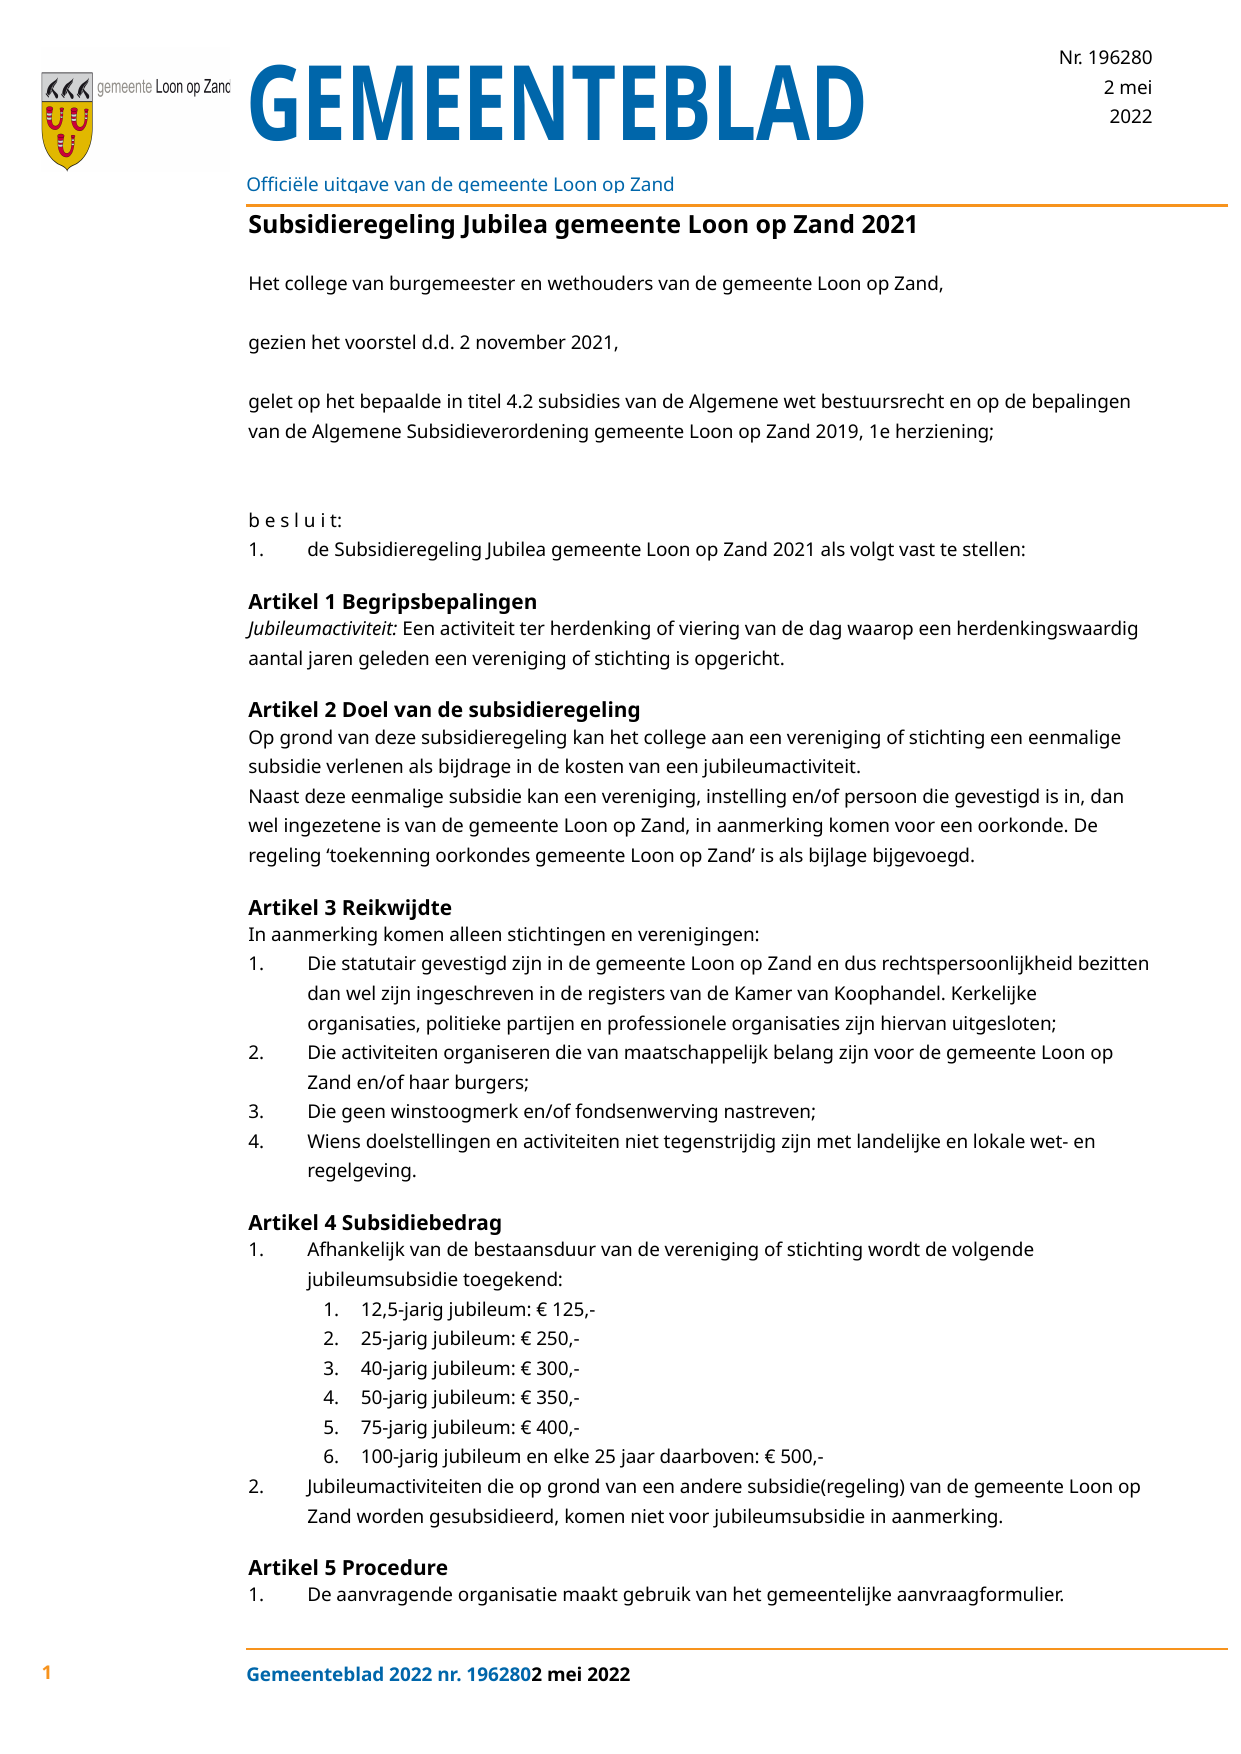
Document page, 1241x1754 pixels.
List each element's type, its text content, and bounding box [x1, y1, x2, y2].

list Wiens doelstellingen en activiteiten niet tegenstrijdig zijn met landelijke en lokale wet- en regelgeving. [248, 1128, 1152, 1183]
list de Subsidieregeling Jubilea gemeente Loon op Zand 2021 als volgt vast te stellen: [248, 537, 1152, 562]
text Artikel 1 Begripsbepalingen [248, 587, 1152, 615]
text Subsidieregeling Jubilea gemeente Loon op Zand 2021 [248, 207, 1152, 241]
list Die activiteiten organiseren die van maatschappelijk belang zijn voor de gemeente Loon op Zand en/of haar burgers; [248, 1039, 1152, 1095]
list Die geen winstoogmerk en/of fondsenwerving nastreven; [248, 1098, 1152, 1124]
text Naast deze eenmalige subsidie kan een vereniging, instelling en/of persoon die gevestigd is in, dan wel ingezetene is van de gemeente Loon op Zand, in aanmerking komen voor een oorkonde. De regeling ‘toekenning oorkondes gemeente Loon op Zand’ is als bijlage bijgevoegd. [248, 783, 1152, 868]
text In aanmerking komen alleen stichtingen en verenigingen: [248, 921, 1152, 947]
list Die statutair gevestigd zijn in de gemeente Loon op Zand en dus rechtspersoonlijkheid bezitten dan wel zijn ingeschreven in de registers van de Kamer van Koophandel. Kerkelijke organisaties, politieke partijen en professionele organisaties zijn hiervan uitgesloten; [248, 951, 1152, 1036]
list 75-jarig jubileum: € 400,- [323, 1414, 1152, 1440]
list 100-jarig jubileum en elke 25 jaar daarboven: € 500,- [323, 1444, 1152, 1469]
text Artikel 3 Reikwijdte [248, 893, 1152, 921]
list 40-jarig jubileum: € 300,- [323, 1355, 1152, 1381]
text Artikel 5 Procedure [248, 1553, 1152, 1582]
text Artikel 2 Doel van de subsidieregeling [248, 695, 1152, 724]
text gelet op het bepaalde in titel 4.2 subsidies van de Algemene wet bestuursrecht en op de bepalingen van de Algemene Subsidieverordening gemeente Loon op Zand 2019, 1e herziening; [248, 389, 1152, 444]
list Jubileumactiviteiten die op grond van een andere subsidie(regeling) van de gemeente Loon op Zand worden gesubsidieerd, komen niet voor jubileumsubsidie in aanmerking. [248, 1473, 1152, 1528]
list Afhankelijk van de bestaansduur van de vereniging of stichting wordt de volgende jubileumsubsidie toegekend: [248, 1237, 1152, 1292]
text Artikel 4 Subsidiebedrag [248, 1208, 1152, 1237]
text Op grond van deze subsidieregeling kan het college aan een vereniging of stichting een eenmalige subsidie verlenen als bijdrage in de kosten van een jubileumactiviteit. [248, 724, 1152, 779]
list De aanvragende organisatie maakt gebruik van het gemeentelijke aanvraagformulier. [248, 1582, 1152, 1607]
list 12,5-jarig jubileum: € 125,- [323, 1296, 1152, 1321]
list 50-jarig jubileum: € 350,- [323, 1384, 1152, 1410]
text b e s l u i t: [248, 507, 1152, 533]
list 25-jarig jubileum: € 250,- [323, 1325, 1152, 1351]
picture [41, 47, 231, 172]
text gezien het voorstel d.d. 2 november 2021, [248, 329, 1152, 355]
text Jubileumactiviteit: Een activiteit ter herdenking of viering van de dag waarop een herdenkingswaardig aantal jaren geleden een vereniging of stichting is opgericht. [248, 615, 1152, 671]
text Het college van burgemeester en wethouders van de gemeente Loon op Zand, [248, 270, 1152, 296]
